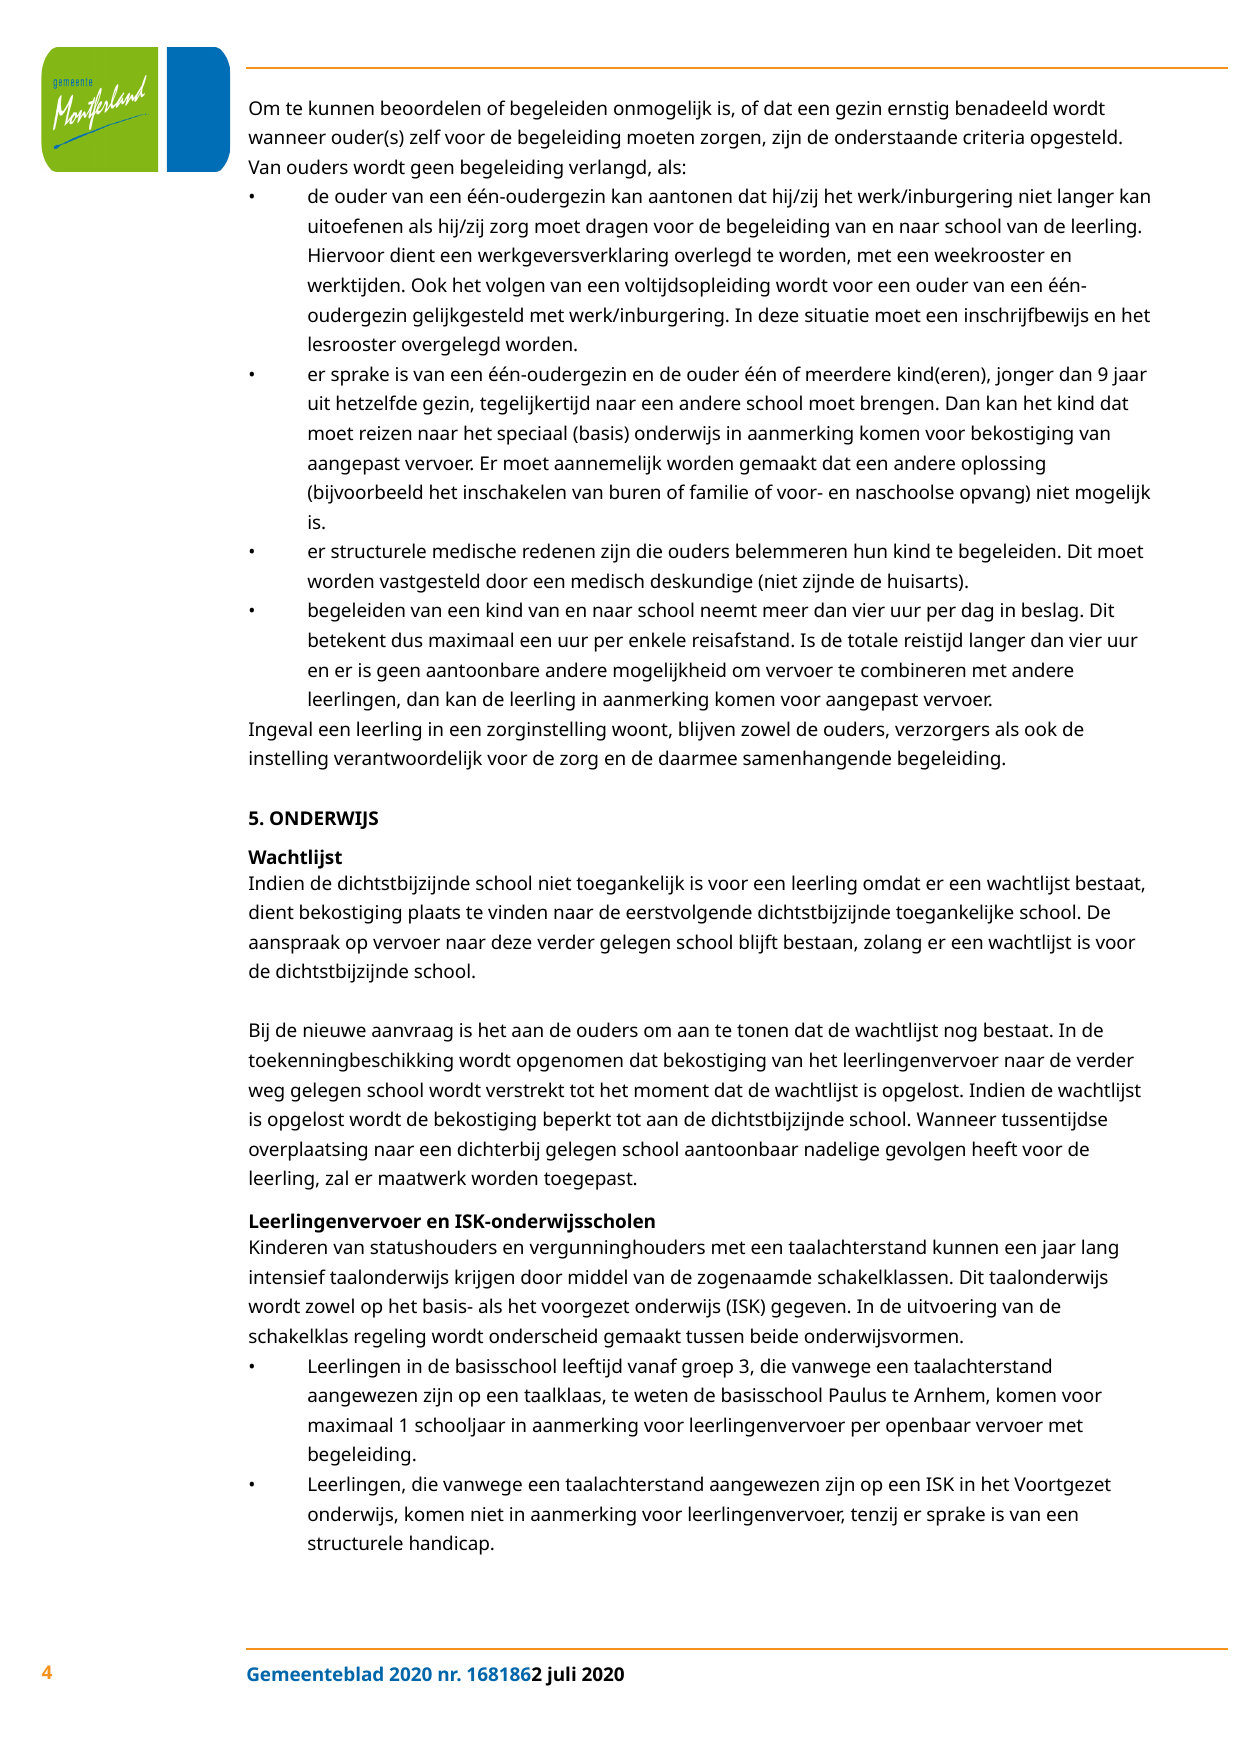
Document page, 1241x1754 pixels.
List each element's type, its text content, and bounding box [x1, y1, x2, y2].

text Om te kunnen beoordelen of begeleiden onmogelijk is, of dat een gezin ernstig benadeeld wordt wanneer ouder(s) zelf voor de begeleiding moeten zorgen, zijn de onderstaande criteria opgesteld. Van ouders wordt geen begeleiding verlangd, als: [248, 95, 1152, 180]
text Ingeval een leerling in een zorginstelling woont, blijven zowel de ouders, verzorgers als ook de instelling verantwoordelijk voor de zorg en de daarmee samenhangende begeleiding. [248, 716, 1152, 771]
list Leerlingen in de basisschool leeftijd vanaf groep 3, die vanwege een taalachterstand aangewezen zijn op een taalklaas, te weten de basisschool Paulus te Arnhem, komen voor maximaal 1 schooljaar in aanmerking voor leerlingenvervoer per openbaar vervoer met begeleiding. [248, 1353, 1152, 1467]
text Kinderen van statushouders en vergunninghouders met een taalachterstand kunnen een jaar lang intensief taalonderwijs krijgen door middel van de zogenaamde schakelklassen. Dit taalonderwijs wordt zowel op het basis- als het voorgezet onderwijs (ISK) gegeven. In de uitvoering van de schakelklas regeling wordt onderscheid gemaakt tussen beide onderwijsvormen. [248, 1234, 1152, 1349]
text Bij de nieuwe aanvraag is het aan de ouders om aan te tonen dat de wachtlijst nog bestaat. In de toekenningbeschikking wordt opgenomen dat bekostiging van het leerlingenvervoer naar de verder weg gelegen school wordt verstrekt tot het moment dat de wachtlijst is opgelost. Indien de wachtlijst is opgelost wordt de bekostiging beperkt tot aan de dichtstbijzijnde school. Wanneer tussentijdse overplaatsing naar een dichterbij gelegen school aantoonbaar nadelige gevolgen heeft voor de leerling, zal er maatwerk worden toegepast. [248, 1018, 1152, 1191]
list de ouder van een één-oudergezin kan aantonen dat hij/zij het werk/inburgering niet langer kan uitoefenen als hij/zij zorg moet dragen voor de begeleiding van en naar school van de leerling. Hiervoor dient een werkgeversverklaring overlegd te worden, met een weekrooster en werktijden. Ook het volgen van een voltijdsopleiding wordt voor een ouder van een één-oudergezin gelijkgesteld met werk/inburgering. In deze situatie moet een inschrijfbewijs en het lesrooster overgelegd worden. [248, 183, 1152, 357]
list er structurele medische redenen zijn die ouders belemmeren hun kind te begeleiden. Dit moet worden vastgesteld door een medisch deskundige (niet zijnde de huisarts). [248, 538, 1152, 594]
text Wachtlijst [248, 844, 1152, 870]
list er sprake is van een één-oudergezin en de ouder één of meerdere kind(eren), jonger dan 9 jaar uit hetzelfde gezin, tegelijkertijd naar een andere school moet brengen. Dan kan het kind dat moet reizen naar het speciaal (basis) onderwijs in aanmerking komen voor bekostiging van aangepast vervoer. Er moet aannemelijk worden gemaakt dat een andere oplossing (bijvoorbeeld het inschakelen van buren of familie of voor- en naschoolse opvang) niet mogelijk is. [248, 361, 1152, 535]
list begeleiden van een kind van en naar school neemt meer dan vier uur per dag in beslag. Dit betekent dus maximaal een uur per enkele reisafstand. Is de totale reistijd langer dan vier uur en er is geen aantoonbare andere mogelijkheid om vervoer te combineren met andere leerlingen, dan kan de leerling in aanmerking komen voor aangepast vervoer. [248, 598, 1152, 712]
text Leerlingenvervoer en ISK-onderwijsscholen [248, 1209, 1152, 1234]
picture [41, 47, 231, 172]
text 5. ONDERWIJS [248, 805, 1152, 831]
text Indien de dichtstbijzijnde school niet toegankelijk is voor een leerling omdat er een wachtlijst bestaat, dient bekostiging plaats te vinden naar de eerstvolgende dichtstbijzijnde toegankelijke school. De aanspraak op vervoer naar deze verder gelegen school blijft bestaan, zolang er een wachtlijst is voor de dichtstbijzijnde school. [248, 870, 1152, 984]
list Leerlingen, die vanwege een taalachterstand aangewezen zijn op een ISK in het Voortgezet onderwijs, komen niet in aanmerking voor leerlingenvervoer, tenzij er sprake is van een structurele handicap. [248, 1471, 1152, 1556]
